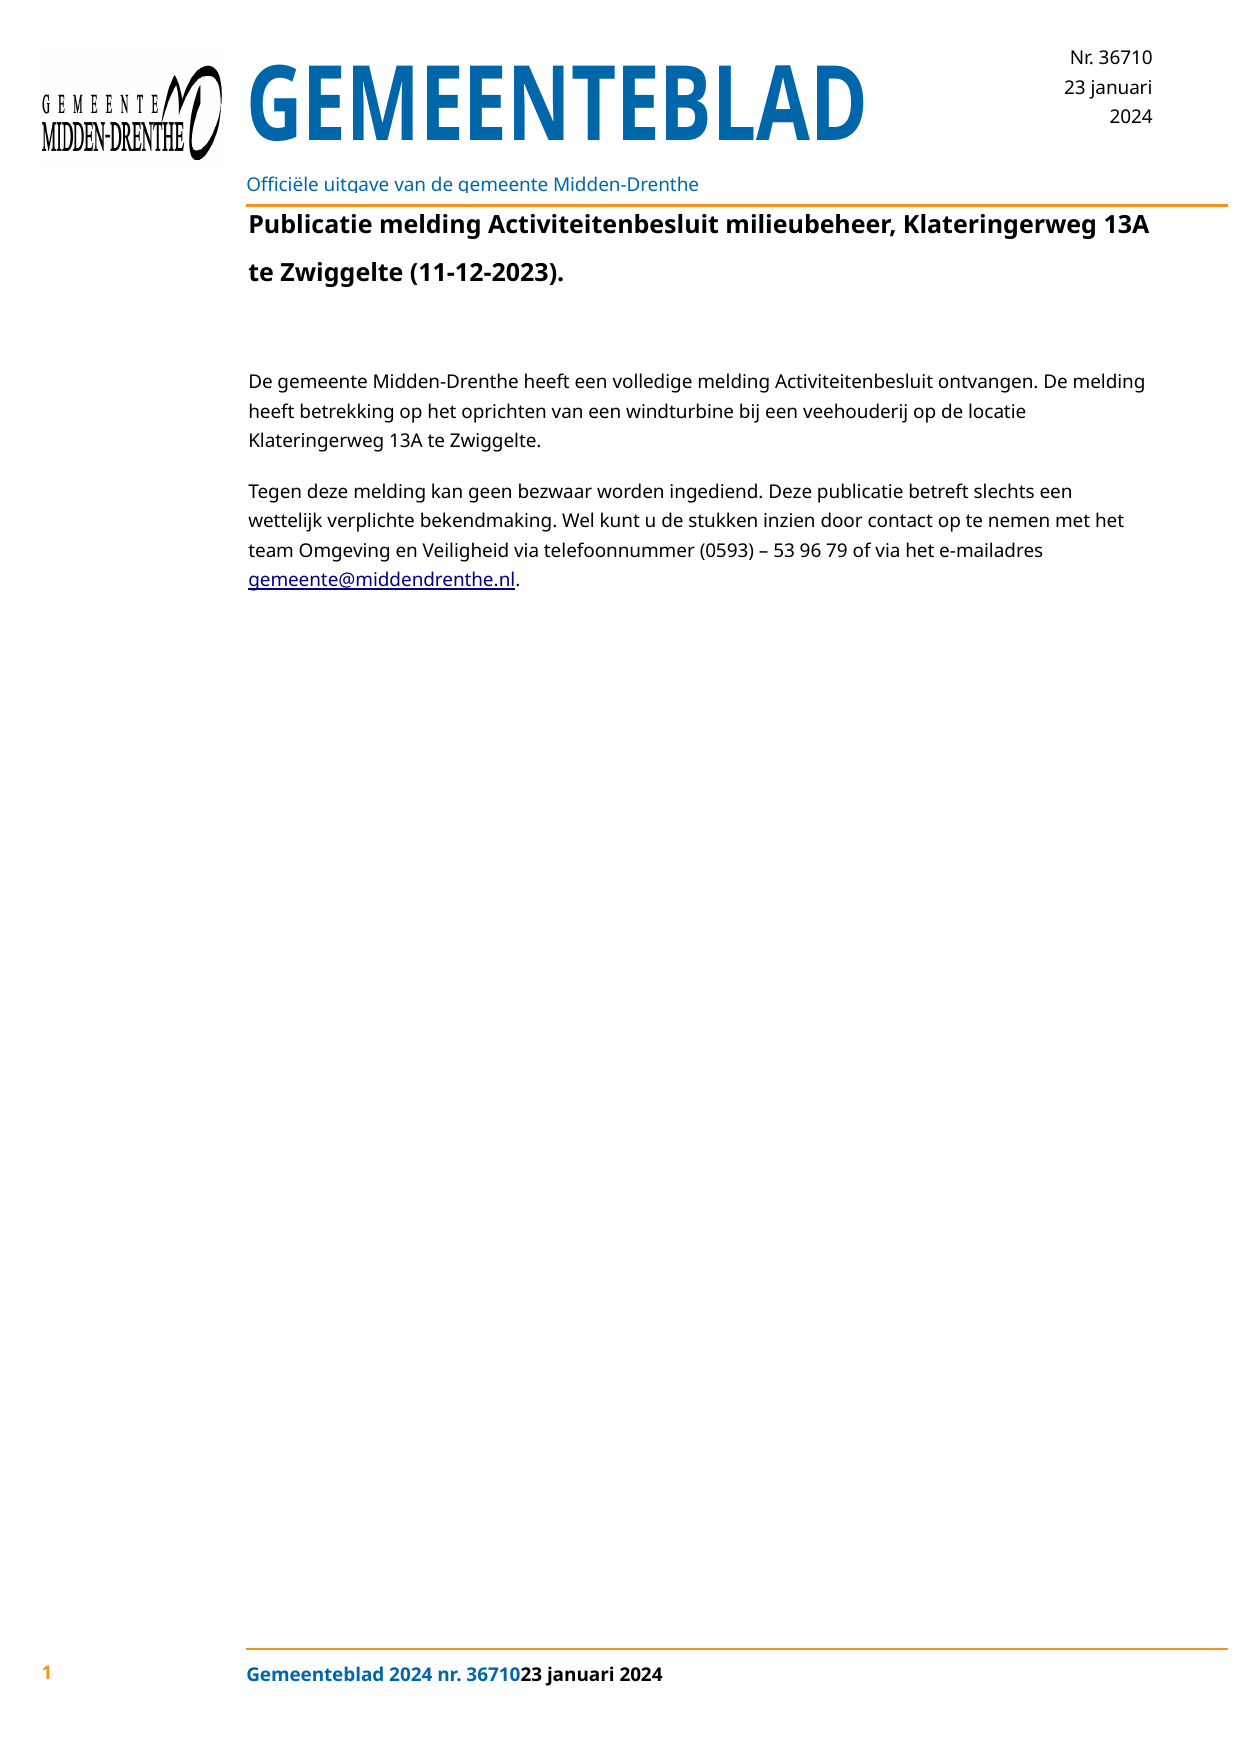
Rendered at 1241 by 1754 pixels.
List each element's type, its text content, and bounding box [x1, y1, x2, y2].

picture [41, 47, 231, 172]
text Publicatie melding Activiteitenbesluit milieubeheer, Klateringerweg 13A te Zwiggelte (11-12-2023). [248, 207, 1152, 288]
text De gemeente Midden-Drenthe heeft een volledige melding Activiteitenbesluit ontvangen. De melding heeft betrekking op het oprichten van een windturbine bij een veehouderij op de locatie Klateringerweg 13A te Zwiggelte. [248, 368, 1152, 453]
text Tegen deze melding kan geen bezwaar worden ingediend. Deze publicatie betreft slechts een wettelijk verplichte bekendmaking. Wel kunt u de stukken inzien door contact op te nemen met het team Omgeving en Veiligheid via telefoonnummer (0593) – 53 96 79 of via het e-mailadres gemeente@middendrenthe.nl. [248, 478, 1152, 592]
